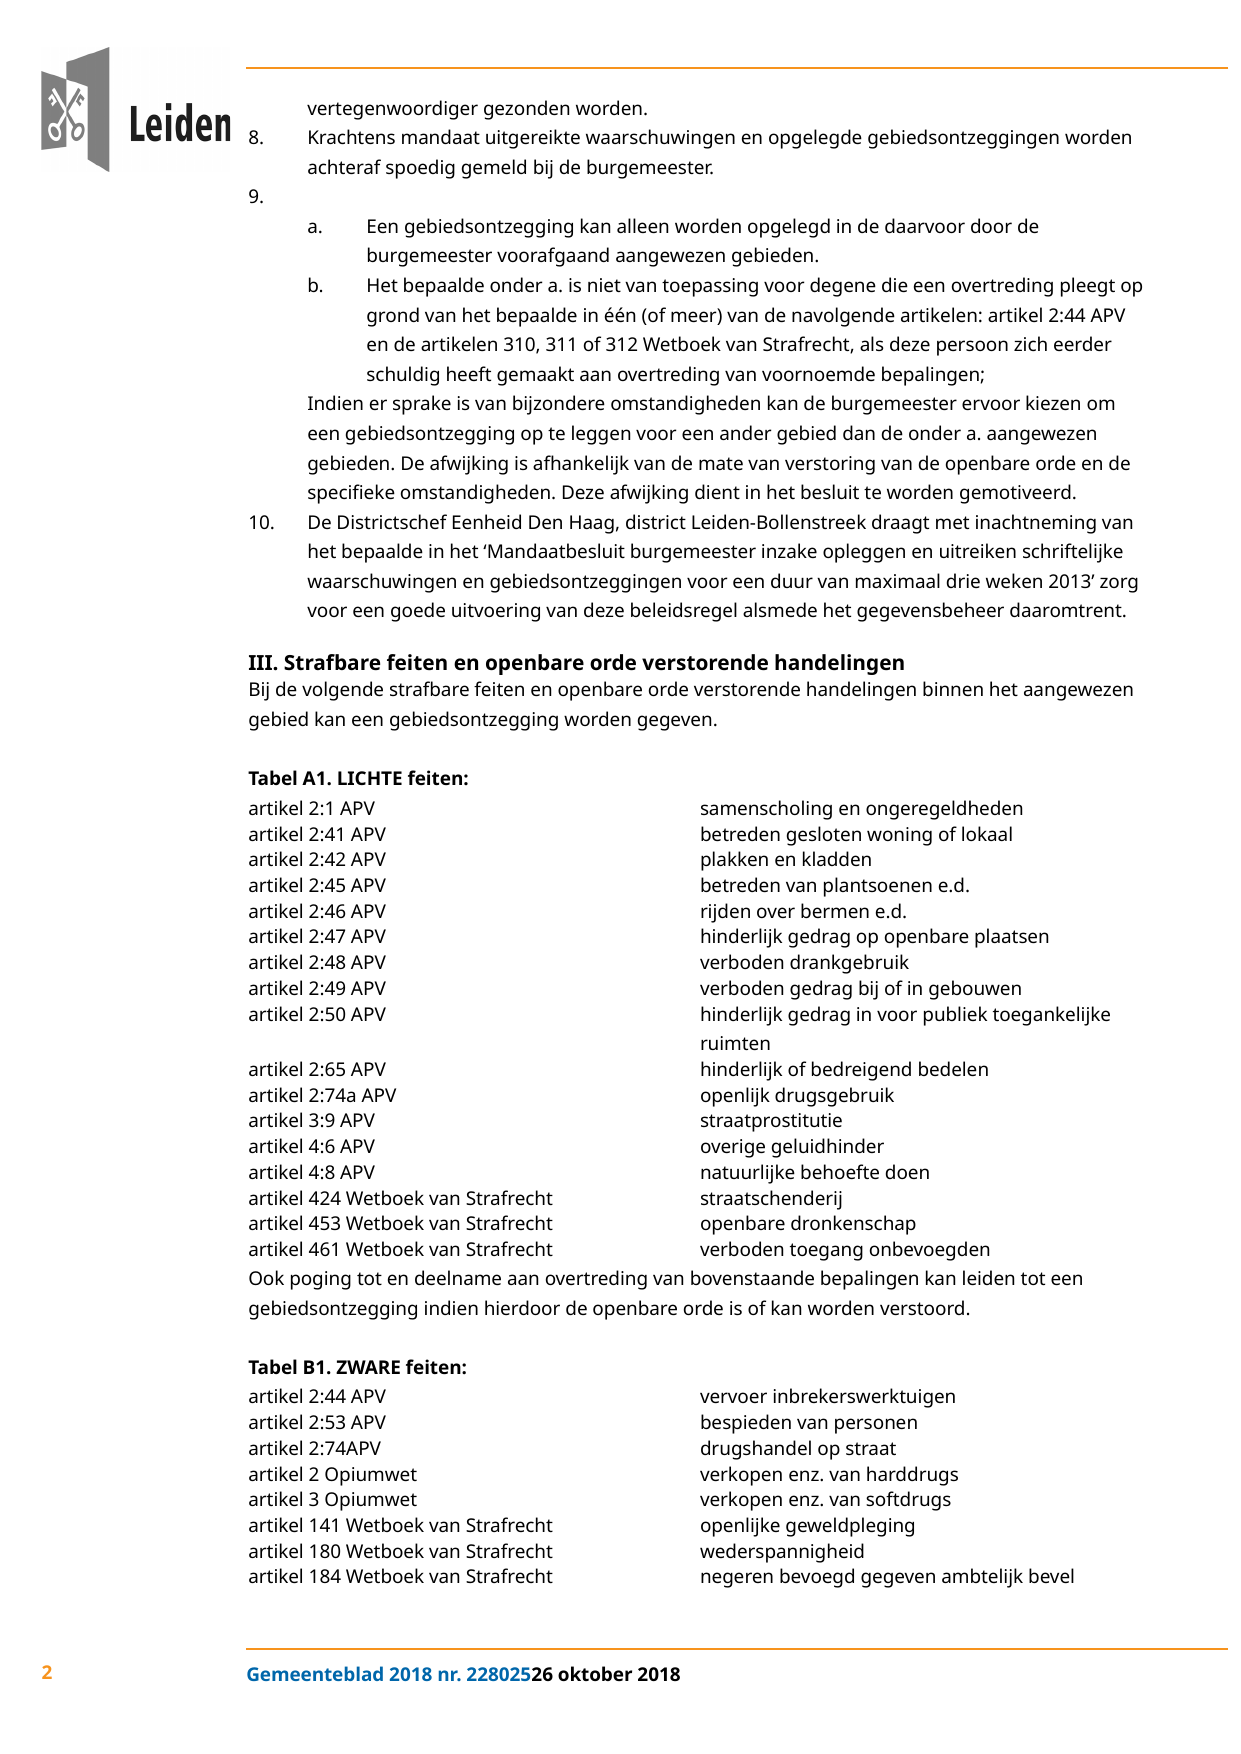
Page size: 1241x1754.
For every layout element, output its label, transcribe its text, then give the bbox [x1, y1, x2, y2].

table_cell plakken en kladden [700, 846, 1152, 872]
table_cell openlijk drugsgebruik [700, 1082, 1152, 1108]
list Krachtens mandaat uitgereikte waarschuwingen en opgelegde gebiedsontzeggingen worden achteraf spoedig gemeld bij de burgemeester. [248, 124, 1152, 180]
list Indien er sprake is van bijzondere omstandigheden kan de burgemeester ervoor kiezen om een gebiedsontzegging op te leggen voor een ander gebied dan de onder a. aangewezen gebieden. De afwijking is afhankelijk van de mate van verstoring van de openbare orde en de specifieke omstandigheden. Deze afwijking dient in het besluit te worden gemotiveerd. [248, 391, 1152, 505]
table_cell artikel 2:46 APV [248, 898, 700, 924]
table_cell artikel 4:6 APV [248, 1133, 700, 1159]
text III. Strafbare feiten en openbare orde verstorende handelingen [248, 648, 1152, 677]
list Het bepaalde onder a. is niet van toepassing voor degene die een overtreding pleegt op grond van het bepaalde in één (of meer) van de navolgende artikelen: artikel 2:44 APV en de artikelen 310, 311 of 312 Wetboek van Strafrecht, als deze persoon zich eerder schuldig heeft gemaakt aan overtreding van voornoemde bepalingen; [307, 272, 1152, 387]
table_cell artikel 184 Wetboek van Strafrecht [248, 1564, 700, 1589]
text Ook poging tot en deelname aan overtreding van bovenstaande bepalingen kan leiden tot een gebiedsontzegging indien hierdoor de openbare orde is of kan worden verstoord. [248, 1265, 1152, 1321]
table_cell openlijke geweldpleging [700, 1512, 1152, 1538]
table_cell straatschenderij [700, 1185, 1152, 1211]
table_cell openbare dronkenschap [700, 1211, 1152, 1236]
list vertegenwoordiger gezonden worden. [248, 95, 1152, 121]
table_cell artikel 2:42 APV [248, 846, 700, 872]
table_cell hinderlijk gedrag op openbare plaatsen [700, 924, 1152, 949]
table_header artikel 2:44 APV [248, 1384, 700, 1409]
text Tabel A1. LICHTE feiten: [248, 765, 1152, 791]
table_cell hinderlijk gedrag in voor publiek toegankelijke ruimten [700, 1001, 1152, 1056]
table_cell artikel 2:47 APV [248, 924, 700, 949]
table_cell artikel 2:45 APV [248, 872, 700, 898]
table_cell negeren bevoegd gegeven ambtelijk bevel [700, 1564, 1152, 1589]
table_cell straatprostitutie [700, 1108, 1152, 1133]
table_cell betreden van plantsoenen e.d. [700, 872, 1152, 898]
table_cell artikel 141 Wetboek van Strafrecht [248, 1512, 700, 1538]
table_cell drugshandel op straat [700, 1435, 1152, 1461]
table_cell artikel 2:49 APV [248, 975, 700, 1001]
table_cell artikel 461 Wetboek van Strafrecht [248, 1236, 700, 1262]
table_cell wederspannigheid [700, 1538, 1152, 1564]
table_cell verkopen enz. van softdrugs [700, 1487, 1152, 1512]
table_cell artikel 3:9 APV [248, 1108, 700, 1133]
table_header samenscholing en ongeregeldheden [700, 795, 1152, 821]
table_cell rijden over bermen e.d. [700, 898, 1152, 924]
table_cell artikel 2:50 APV [248, 1001, 700, 1056]
table_cell betreden gesloten woning of lokaal [700, 821, 1152, 846]
table_cell verkopen enz. van harddrugs [700, 1461, 1152, 1487]
table_cell artikel 453 Wetboek van Strafrecht [248, 1211, 700, 1236]
table_cell natuurlijke behoefte doen [700, 1159, 1152, 1185]
table_cell artikel 180 Wetboek van Strafrecht [248, 1538, 700, 1564]
table_cell overige geluidhinder [700, 1133, 1152, 1159]
table_cell artikel 3 Opiumwet [248, 1487, 700, 1512]
table_cell verboden gedrag bij of in gebouwen [700, 975, 1152, 1001]
table_cell artikel 2:41 APV [248, 821, 700, 846]
table_cell artikel 2:74APV [248, 1435, 700, 1461]
table_cell artikel 4:8 APV [248, 1159, 700, 1185]
text Tabel B1. ZWARE feiten: [248, 1354, 1152, 1380]
table_cell hinderlijk of bedreigend bedelen [700, 1056, 1152, 1082]
list De Districtschef Eenheid Den Haag, district Leiden-Bollenstreek draagt met inachtneming van het bepaalde in het ‘Mandaatbesluit burgemeester inzake opleggen en uitreiken schriftelijke waarschuwingen en gebiedsontzeggingen voor een duur van maximaal drie weken 2013’ zorg voor een goede uitvoering van deze beleidsregel alsmede het gegevensbeheer daaromtrent. [248, 509, 1152, 623]
text Bij de volgende strafbare feiten en openbare orde verstorende handelingen binnen het aangewezen gebied kan een gebiedsontzegging worden gegeven. [248, 677, 1152, 732]
table_cell artikel 424 Wetboek van Strafrecht [248, 1185, 700, 1211]
table_cell artikel 2:53 APV [248, 1409, 700, 1435]
list Een gebiedsontzegging kan alleen worden opgelegd in de daarvoor door de burgemeester voorafgaand aangewezen gebieden. [307, 213, 1152, 268]
table_header vervoer inbrekerswerktuigen [700, 1384, 1152, 1409]
table_cell artikel 2:74a APV [248, 1082, 700, 1108]
table_cell artikel 2:65 APV [248, 1056, 700, 1082]
table_cell verboden toegang onbevoegden [700, 1236, 1152, 1262]
table_cell bespieden van personen [700, 1409, 1152, 1435]
picture [41, 47, 231, 172]
table_header artikel 2:1 APV [248, 795, 700, 821]
table_cell artikel 2:48 APV [248, 949, 700, 975]
table_cell artikel 2 Opiumwet [248, 1461, 700, 1487]
table_cell verboden drankgebruik [700, 949, 1152, 975]
